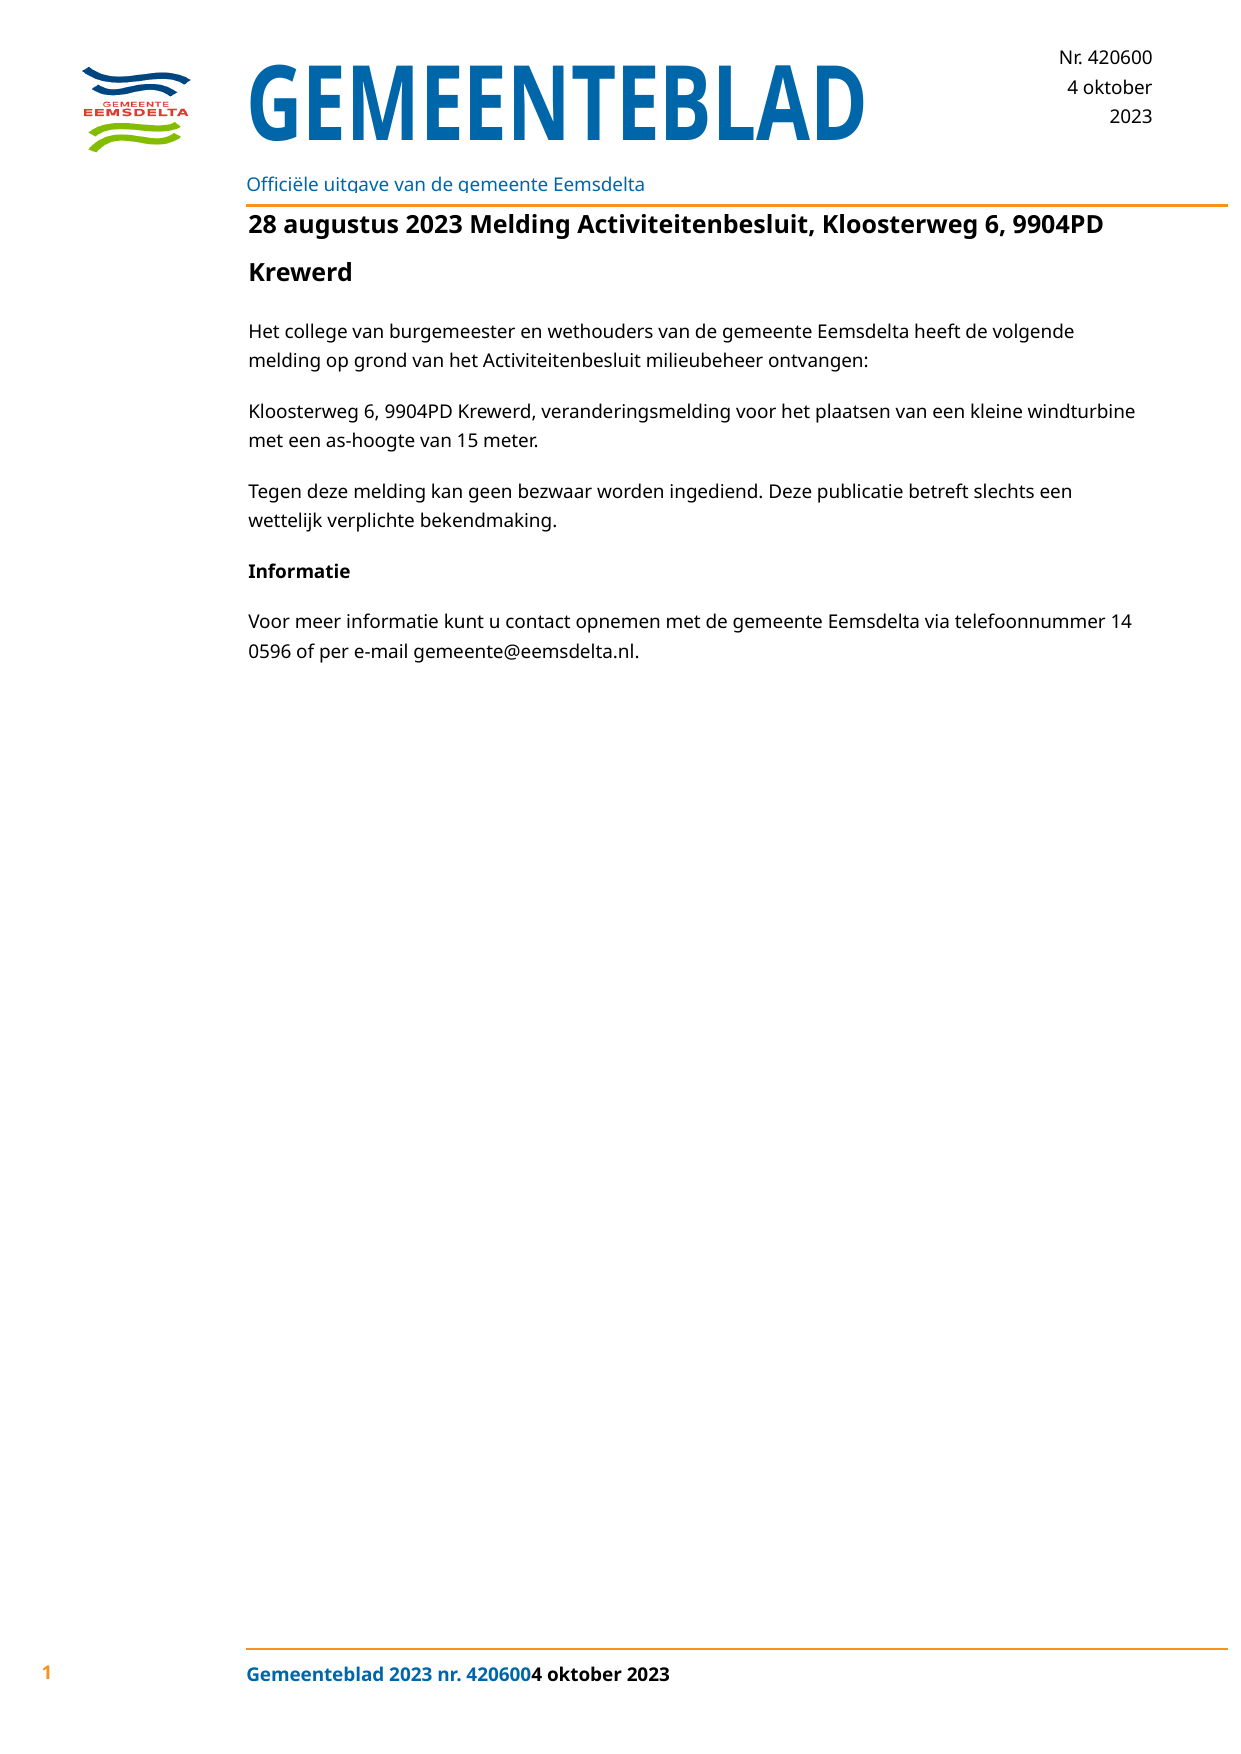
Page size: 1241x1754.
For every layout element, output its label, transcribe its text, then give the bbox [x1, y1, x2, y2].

text Kloosterweg 6, 9904PD Krewerd, veranderingsmelding voor het plaatsen van een kleine windturbine met een as-hoogte van 15 meter. [248, 398, 1152, 453]
text Informatie [248, 558, 1152, 584]
picture [41, 47, 231, 172]
text 28 augustus 2023 Melding Activiteitenbesluit, Kloosterweg 6, 9904PD Krewerd [248, 207, 1152, 288]
text Het college van burgemeester en wethouders van de gemeente Eemsdelta heeft de volgende melding op grond van het Activiteitenbesluit milieubeheer ontvangen: [248, 318, 1152, 373]
text Tegen deze melding kan geen bezwaar worden ingediend. Deze publicatie betreft slechts een wettelijk verplichte bekendmaking. [248, 478, 1152, 533]
text Voor meer informatie kunt u contact opnemen met de gemeente Eemsdelta via telefoonnummer 14 0596 of per e-mail gemeente@eemsdelta.nl. [248, 608, 1152, 664]
